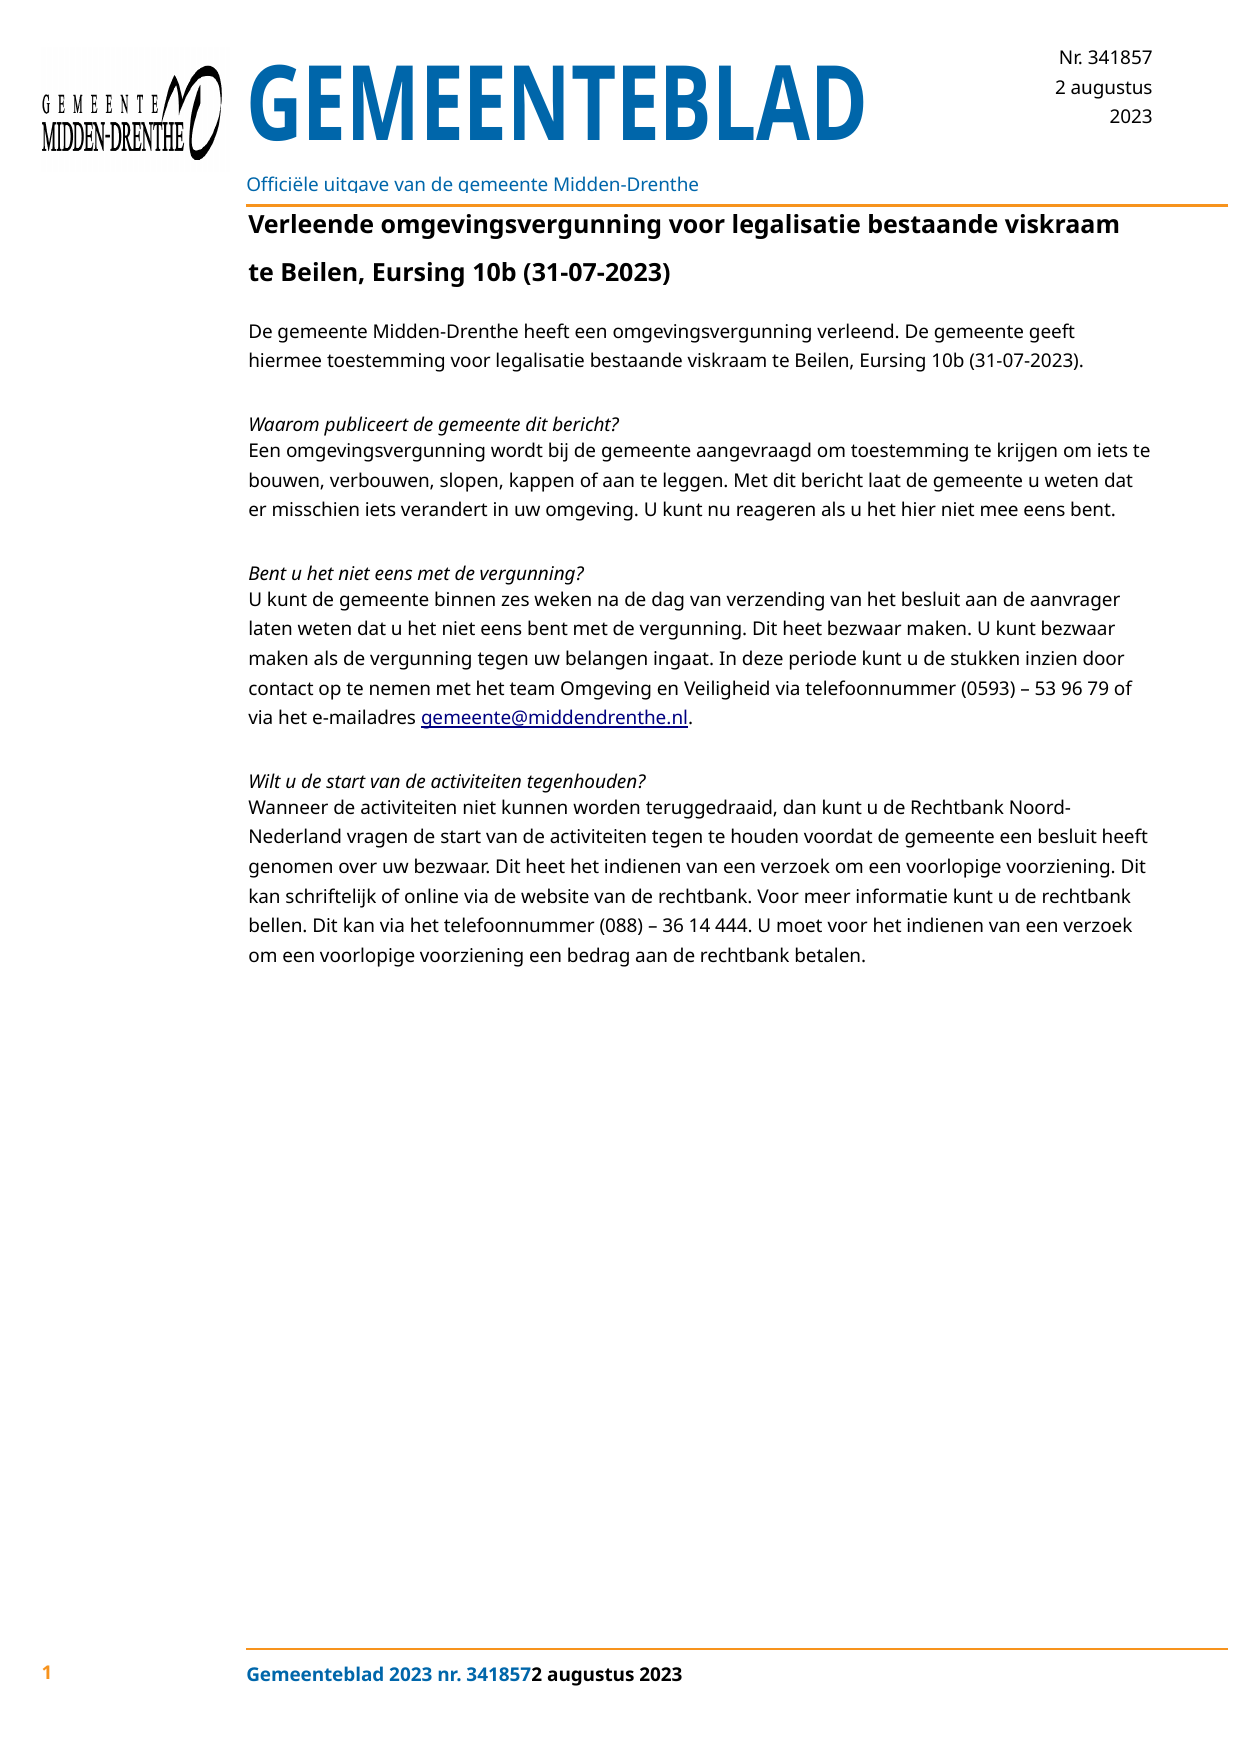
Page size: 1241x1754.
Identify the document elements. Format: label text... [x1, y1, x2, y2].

text De gemeente Midden-Drenthe heeft een omgevingsvergunning verleend. De gemeente geeft hiermee toestemming voor legalisatie bestaande viskraam te Beilen, Eursing 10b (31-07-2023). [248, 318, 1152, 373]
text U kunt de gemeente binnen zes weken na de dag van verzending van het besluit aan de aanvrager laten weten dat u het niet eens bent met de vergunning. Dit heet bezwaar maken. U kunt bezwaar maken als de vergunning tegen uw belangen ingaat. In deze periode kunt u de stukken inzien door contact op te nemen met het team Omgeving en Veiligheid via telefoonnummer (0593) – 53 96 79 of via het e-mailadres gemeente@middendrenthe.nl. [248, 586, 1152, 730]
picture [41, 47, 231, 172]
text Bent u het niet eens met de vergunning? [248, 560, 1152, 586]
text Verleende omgevingsvergunning voor legalisatie bestaande viskraam te Beilen, Eursing 10b (31-07-2023) [248, 207, 1152, 288]
text Wanneer de activiteiten niet kunnen worden teruggedraaid, dan kunt u de Rechtbank Noord-Nederland vragen de start van de activiteiten tegen te houden voordat de gemeente een besluit heeft genomen over uw bezwaar. Dit heet het indienen van een verzoek om een voorlopige voorziening. Dit kan schriftelijk of online via de website van de rechtbank. Voor meer informatie kunt u de rechtbank bellen. Dit kan via het telefoonnummer (088) – 36 14 444. U moet voor het indienen van een verzoek om een voorlopige voorziening een bedrag aan de rechtbank betalen. [248, 794, 1152, 968]
text Waarom publiceert de gemeente dit bericht? [248, 411, 1152, 437]
text Een omgevingsvergunning wordt bij de gemeente aangevraagd om toestemming te krijgen om iets te bouwen, verbouwen, slopen, kappen of aan te leggen. Met dit bericht laat de gemeente u weten dat er misschien iets verandert in uw omgeving. U kunt nu reageren als u het hier niet mee eens bent. [248, 437, 1152, 522]
text Wilt u de start van de activiteiten tegenhouden? [248, 768, 1152, 794]
